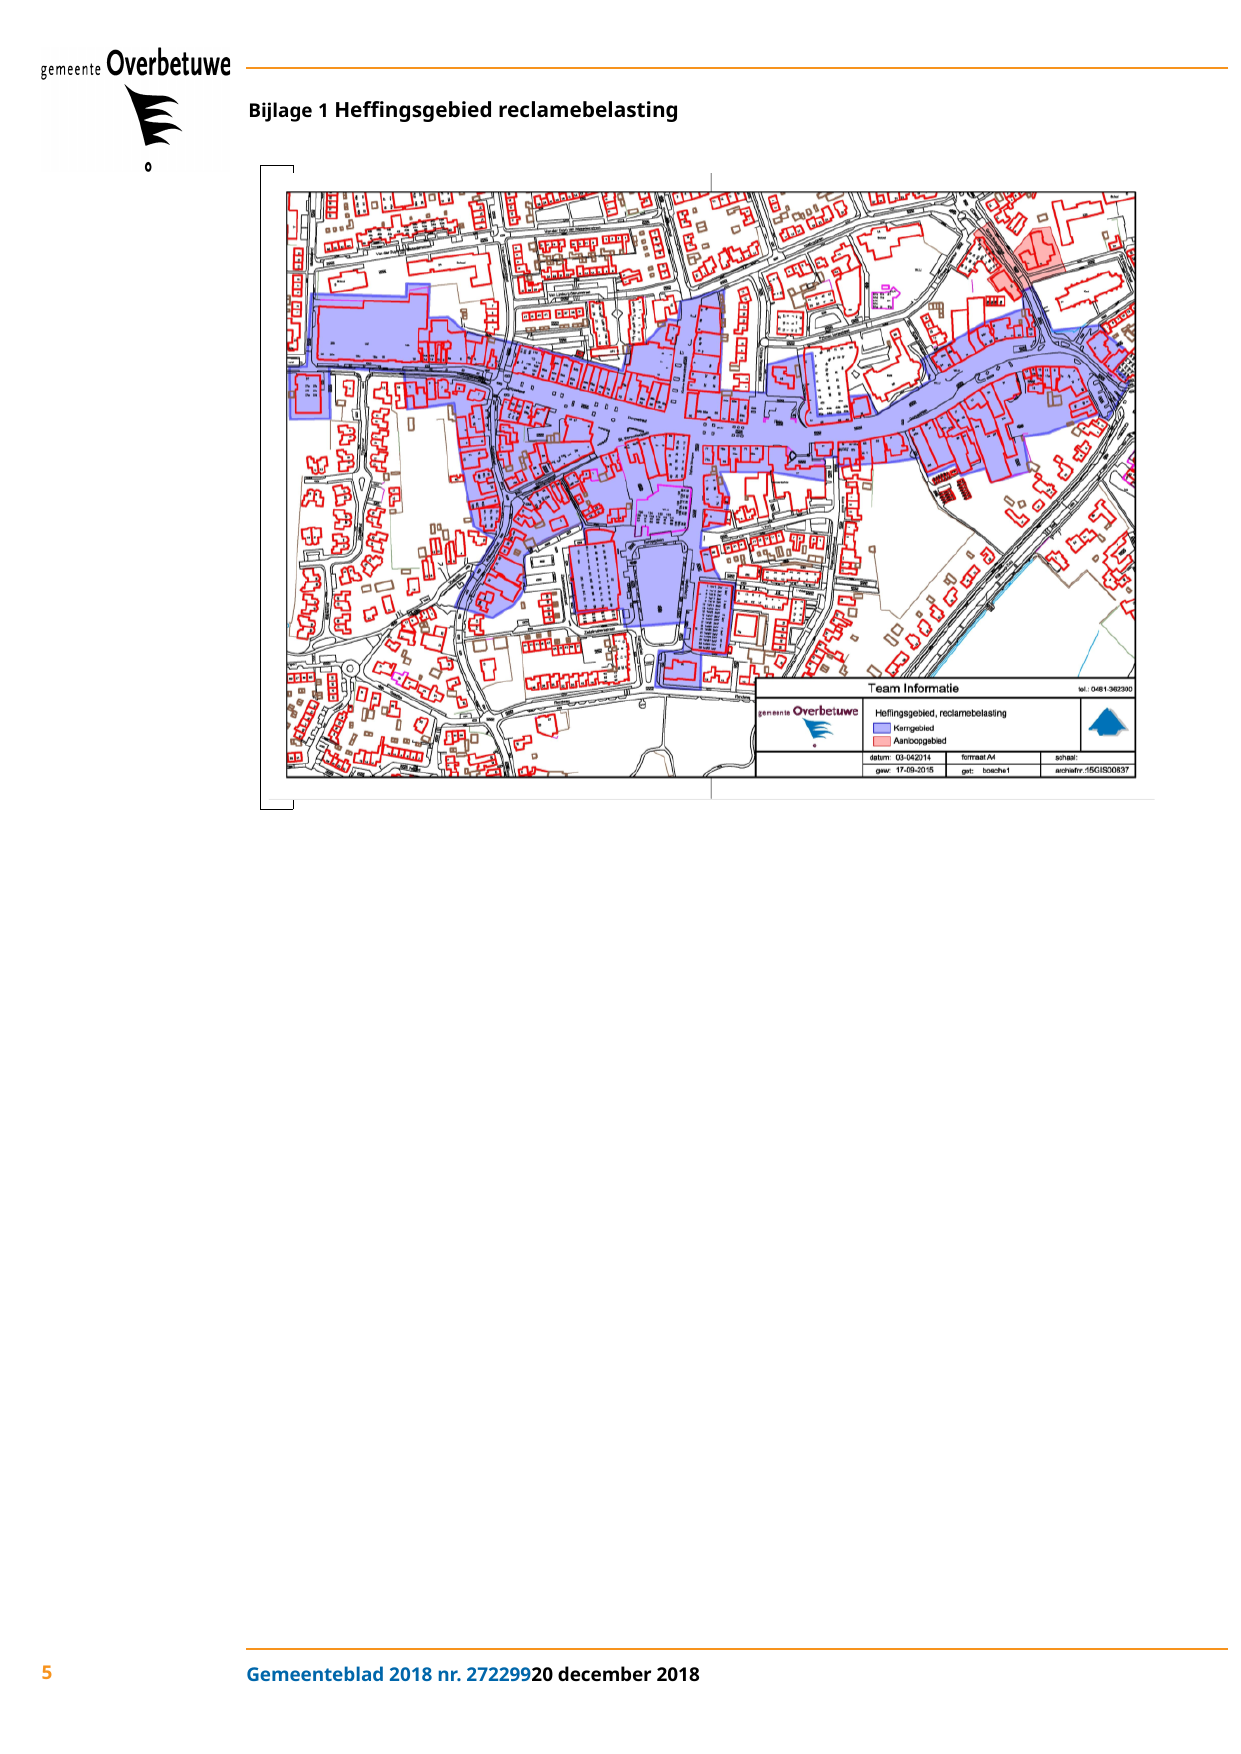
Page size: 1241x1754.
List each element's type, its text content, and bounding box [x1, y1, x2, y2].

text Bijlage 1 Heffingsgebied reclamebelasting [248, 95, 1152, 123]
picture [41, 47, 231, 172]
picture [268, 173, 1155, 800]
